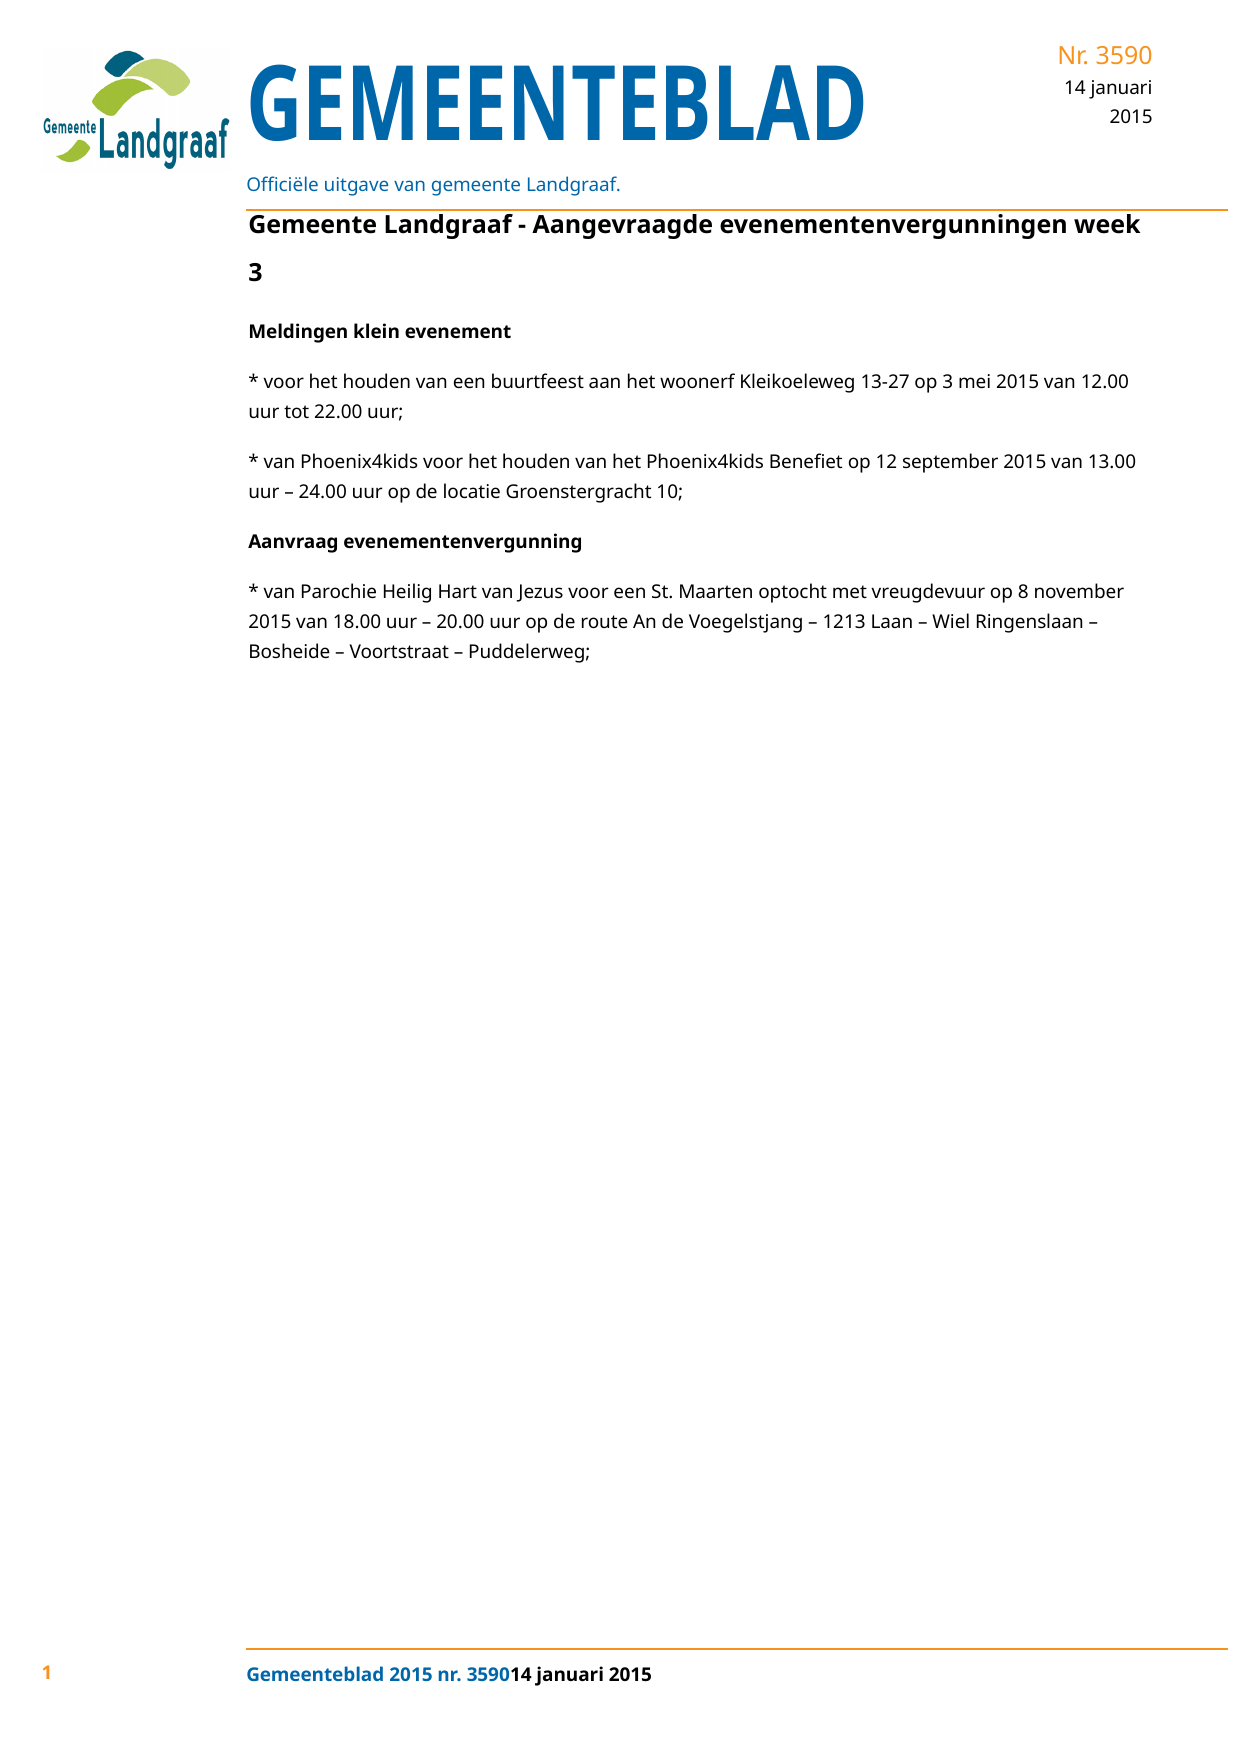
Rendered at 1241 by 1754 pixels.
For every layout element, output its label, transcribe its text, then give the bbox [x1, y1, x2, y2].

text Aanvraag evenementenvergunning [248, 528, 1152, 554]
text * van Parochie Heilig Hart van Jezus voor een St. Maarten optocht met vreugdevuur op 8 november 2015 van 18.00 uur – 20.00 uur op de route An de Voegelstjang – 1213 Laan – Wiel Ringenslaan – Bosheide – Voortstraat – Puddelerweg; [248, 579, 1152, 664]
text * van Phoenix4kids voor het houden van het Phoenix4kids Benefiet op 12 september 2015 van 13.00 uur – 24.00 uur op de locatie Groenstergracht 10; [248, 448, 1152, 504]
text Meldingen klein evenement [248, 318, 1152, 344]
picture [41, 47, 231, 172]
text * voor het houden van een buurtfeest aan het woonerf Kleikoeleweg 13-27 op 3 mei 2015 van 12.00 uur tot 22.00 uur; [248, 368, 1152, 424]
text Gemeente Landgraaf - Aangevraagde evenementenvergunningen week 3 [248, 211, 1152, 288]
